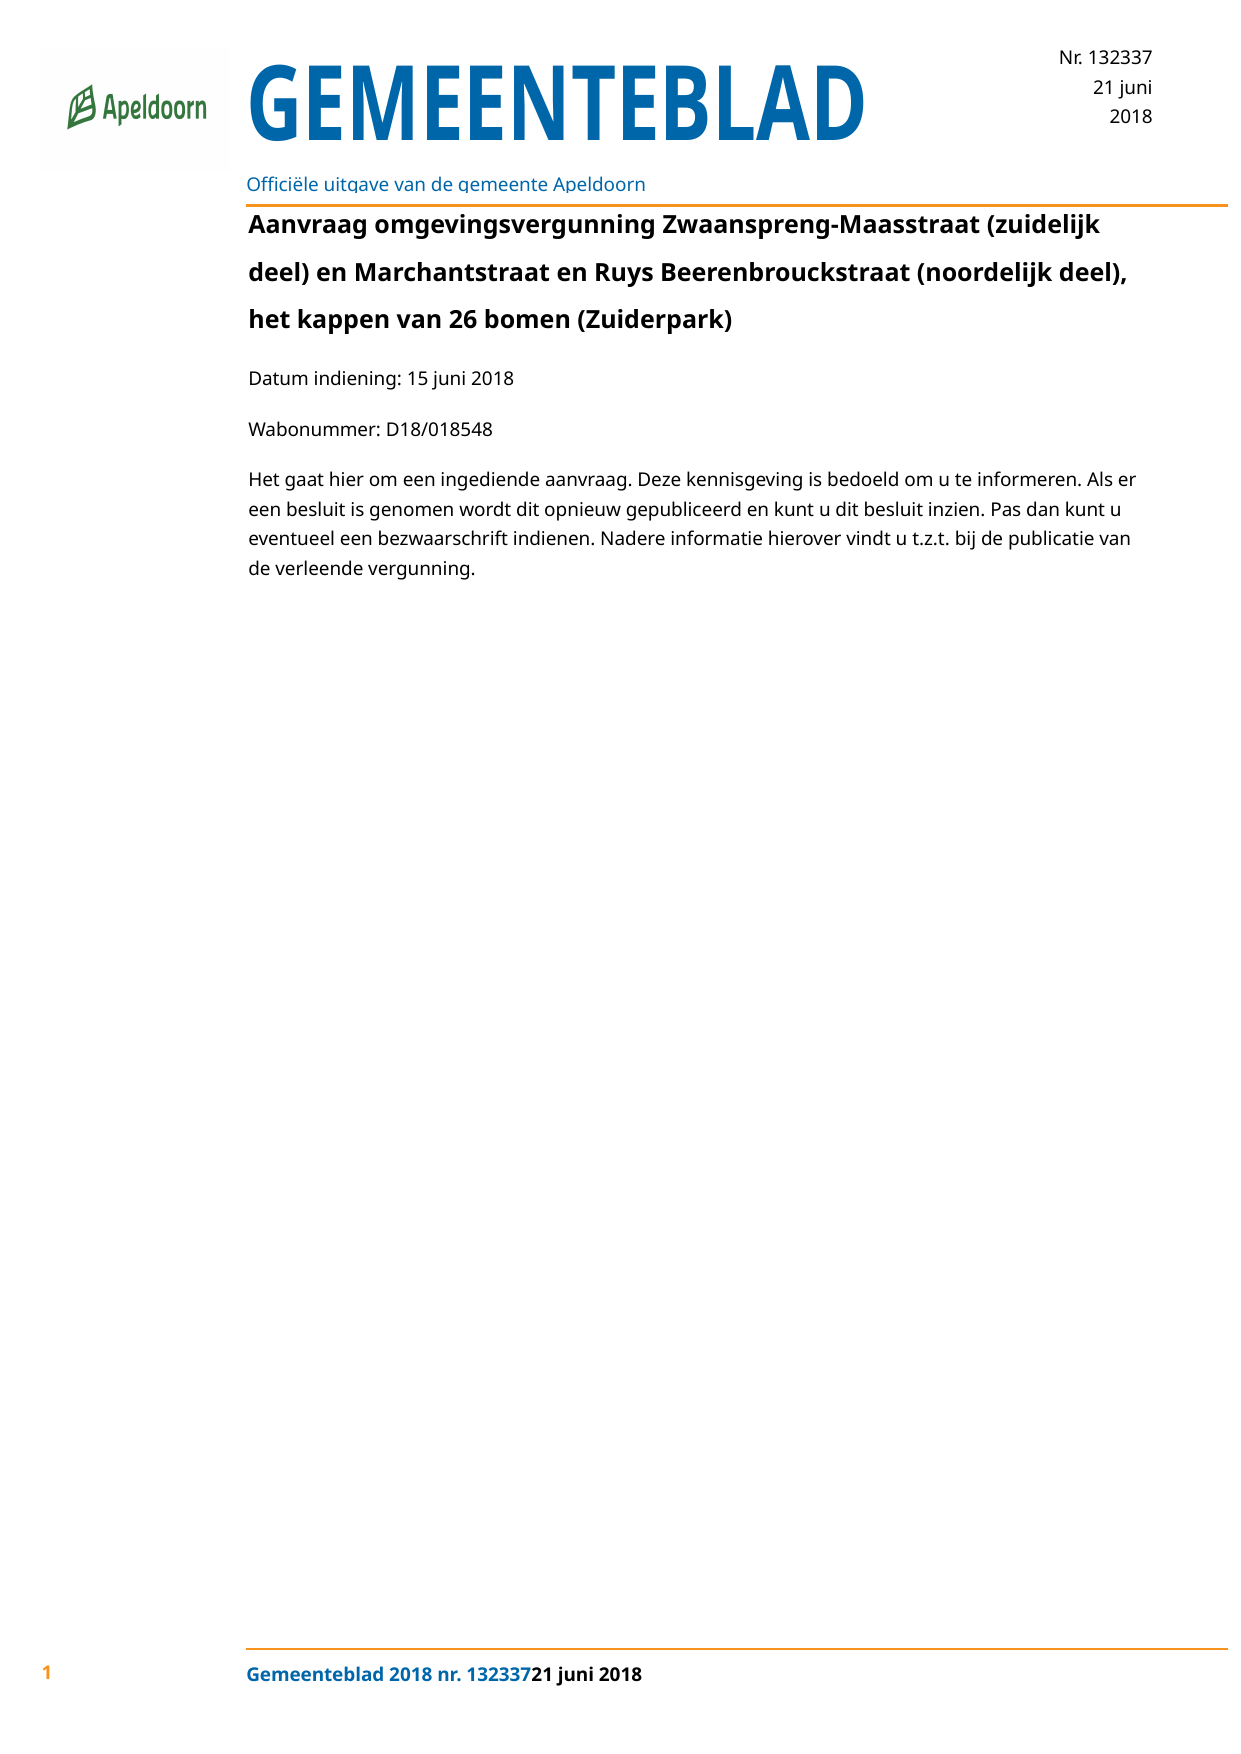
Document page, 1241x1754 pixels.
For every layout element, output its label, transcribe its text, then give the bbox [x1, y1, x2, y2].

text Datum indiening: 15 juni 2018 [248, 366, 1152, 391]
text Het gaat hier om een ingediende aanvraag. Deze kennisgeving is bedoeld om u te informeren. Als er een besluit is genomen wordt dit opnieuw gepubliceerd en kunt u dit besluit inzien. Pas dan kunt u eventueel een bezwaarschrift indienen. Nadere informatie hierover vindt u t.z.t. bij de publicatie van de verleende vergunning. [248, 466, 1152, 581]
text Wabonummer: D18/018548 [248, 416, 1152, 442]
text Aanvraag omgevingsvergunning Zwaanspreng-Maasstraat (zuidelijk deel) en Marchantstraat en Ruys Beerenbrouckstraat (noordelijk deel), het kappen van 26 bomen (Zuiderpark) [248, 207, 1152, 336]
picture [41, 47, 231, 172]
